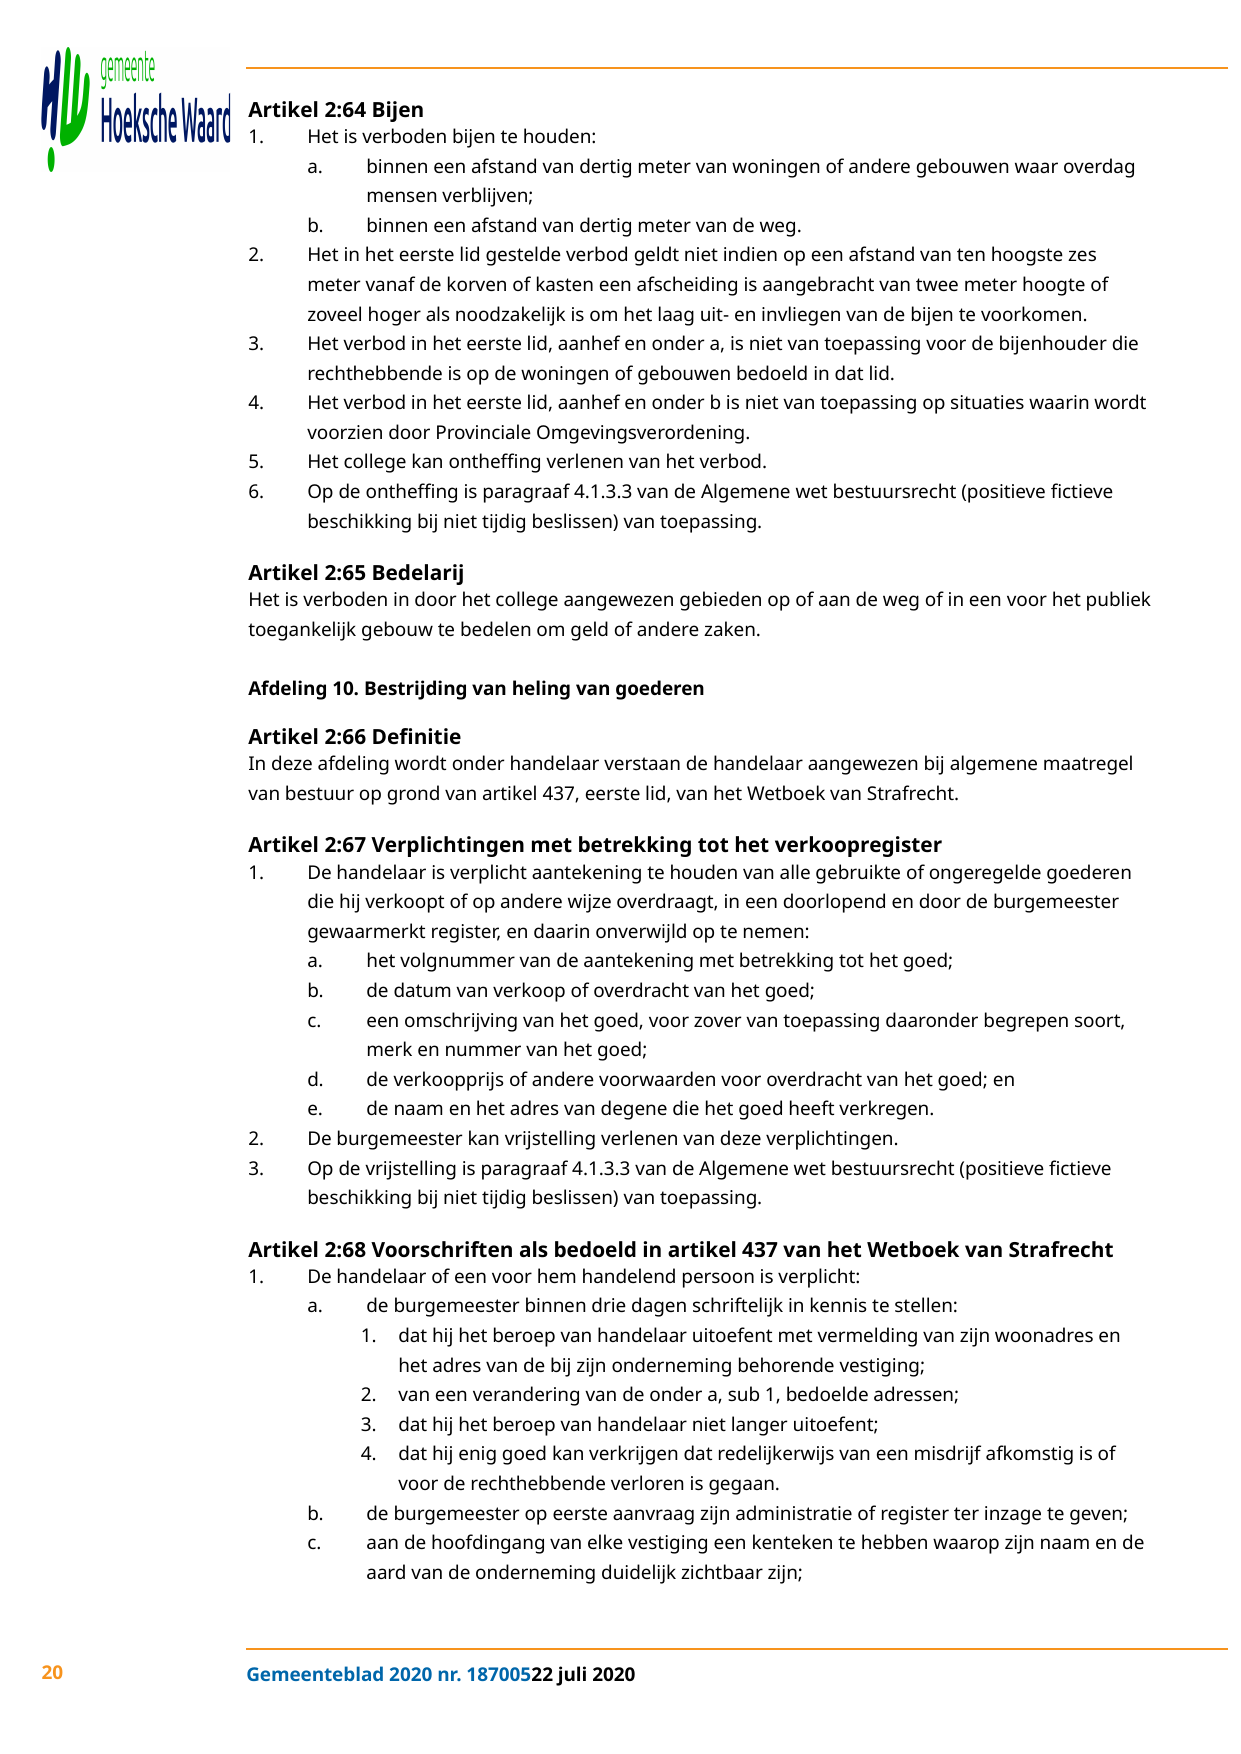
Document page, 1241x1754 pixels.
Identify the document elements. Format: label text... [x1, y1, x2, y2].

list een omschrijving van het goed, voor zover van toepassing daaronder begrepen soort, merk en nummer van het goed; [307, 1007, 1152, 1062]
list De handelaar is verplicht aantekening te houden van alle gebruikte of ongeregelde goederen die hij verkoopt of op andere wijze overdraagt, in een doorlopend en door de burgemeester gewaarmerkt register, en daarin onverwijld op te nemen: [248, 859, 1152, 944]
list De handelaar of een voor hem handelend persoon is verplicht: [248, 1263, 1152, 1289]
list van een verandering van de onder a, sub 1, bedoelde adressen; [361, 1381, 1152, 1407]
list Het verbod in het eerste lid, aanhef en onder a, is niet van toepassing voor de bijenhouder die rechthebbende is op de woningen of gebouwen bedoeld in dat lid. [248, 330, 1152, 386]
list aan de hoofdingang van elke vestiging een kenteken te hebben waarop zijn naam en de aard van de onderneming duidelijk zichtbaar zijn; [307, 1529, 1152, 1585]
list binnen een afstand van dertig meter van woningen of andere gebouwen waar overdag mensen verblijven; [307, 153, 1152, 208]
list Op de ontheffing is paragraaf 4.1.3.3 van de Algemene wet bestuursrecht (positieve fictieve beschikking bij niet tijdig beslissen) van toepassing. [248, 478, 1152, 533]
list de burgemeester binnen drie dagen schriftelijk in kennis te stellen: [307, 1293, 1152, 1318]
text In deze afdeling wordt onder handelaar verstaan de handelaar aangewezen bij algemene maatregel van bestuur op grond van artikel 437, eerste lid, van het Wetboek van Strafrecht. [248, 750, 1152, 806]
list Het verbod in het eerste lid, aanhef en onder b is niet van toepassing op situaties waarin wordt voorzien door Provinciale Omgevingsverordening. [248, 389, 1152, 445]
list de datum van verkoop of overdracht van het goed; [307, 977, 1152, 1003]
list dat hij het beroep van handelaar niet langer uitoefent; [361, 1411, 1152, 1437]
list de burgemeester op eerste aanvraag zijn administratie of register ter inzage te geven; [307, 1500, 1152, 1526]
text Het is verboden in door het college aangewezen gebieden op of aan de weg of in een voor het publiek toegankelijk gebouw te bedelen om geld of andere zaken. [248, 587, 1152, 642]
list Op de vrijstelling is paragraaf 4.1.3.3 van de Algemene wet bestuursrecht (positieve fictieve beschikking bij niet tijdig beslissen) van toepassing. [248, 1155, 1152, 1210]
list Het college kan ontheffing verlenen van het verbod. [248, 449, 1152, 474]
list binnen een afstand van dertig meter van de weg. [307, 212, 1152, 238]
list Het in het eerste lid gestelde verbod geldt niet indien op een afstand van ten hoogste zes meter vanaf de korven of kasten een afscheiding is aangebracht van twee meter hoogte of zoveel hoger als noodzakelijk is om het laag uit- en invliegen van de bijen te voorkomen. [248, 242, 1152, 326]
text Artikel 2:66 Definitie [248, 722, 1152, 750]
list de verkoopprijs of andere voorwaarden voor overdracht van het goed; en [307, 1066, 1152, 1092]
list Het is verboden bijen te houden: [248, 123, 1152, 149]
picture [41, 47, 231, 172]
text Artikel 2:67 Verplichtingen met betrekking tot het verkoopregister [248, 830, 1152, 859]
list de naam en het adres van degene die het goed heeft verkregen. [307, 1096, 1152, 1121]
text Artikel 2:64 Bijen [248, 95, 1152, 123]
text Artikel 2:65 Bedelarij [248, 558, 1152, 587]
list het volgnummer van de aantekening met betrekking tot het goed; [307, 948, 1152, 973]
text Afdeling 10. Bestrijding van heling van goederen [248, 675, 1152, 701]
list dat hij enig goed kan verkrijgen dat redelijkerwijs van een misdrijf afkomstig is of voor de rechthebbende verloren is gegaan. [361, 1441, 1152, 1496]
list De burgemeester kan vrijstelling verlenen van deze verplichtingen. [248, 1125, 1152, 1151]
text Artikel 2:68 Voorschriften als bedoeld in artikel 437 van het Wetboek van Strafrecht [248, 1235, 1152, 1263]
list dat hij het beroep van handelaar uitoefent met vermelding van zijn woonadres en het adres van de bij zijn onderneming behorende vestiging; [361, 1322, 1152, 1378]
